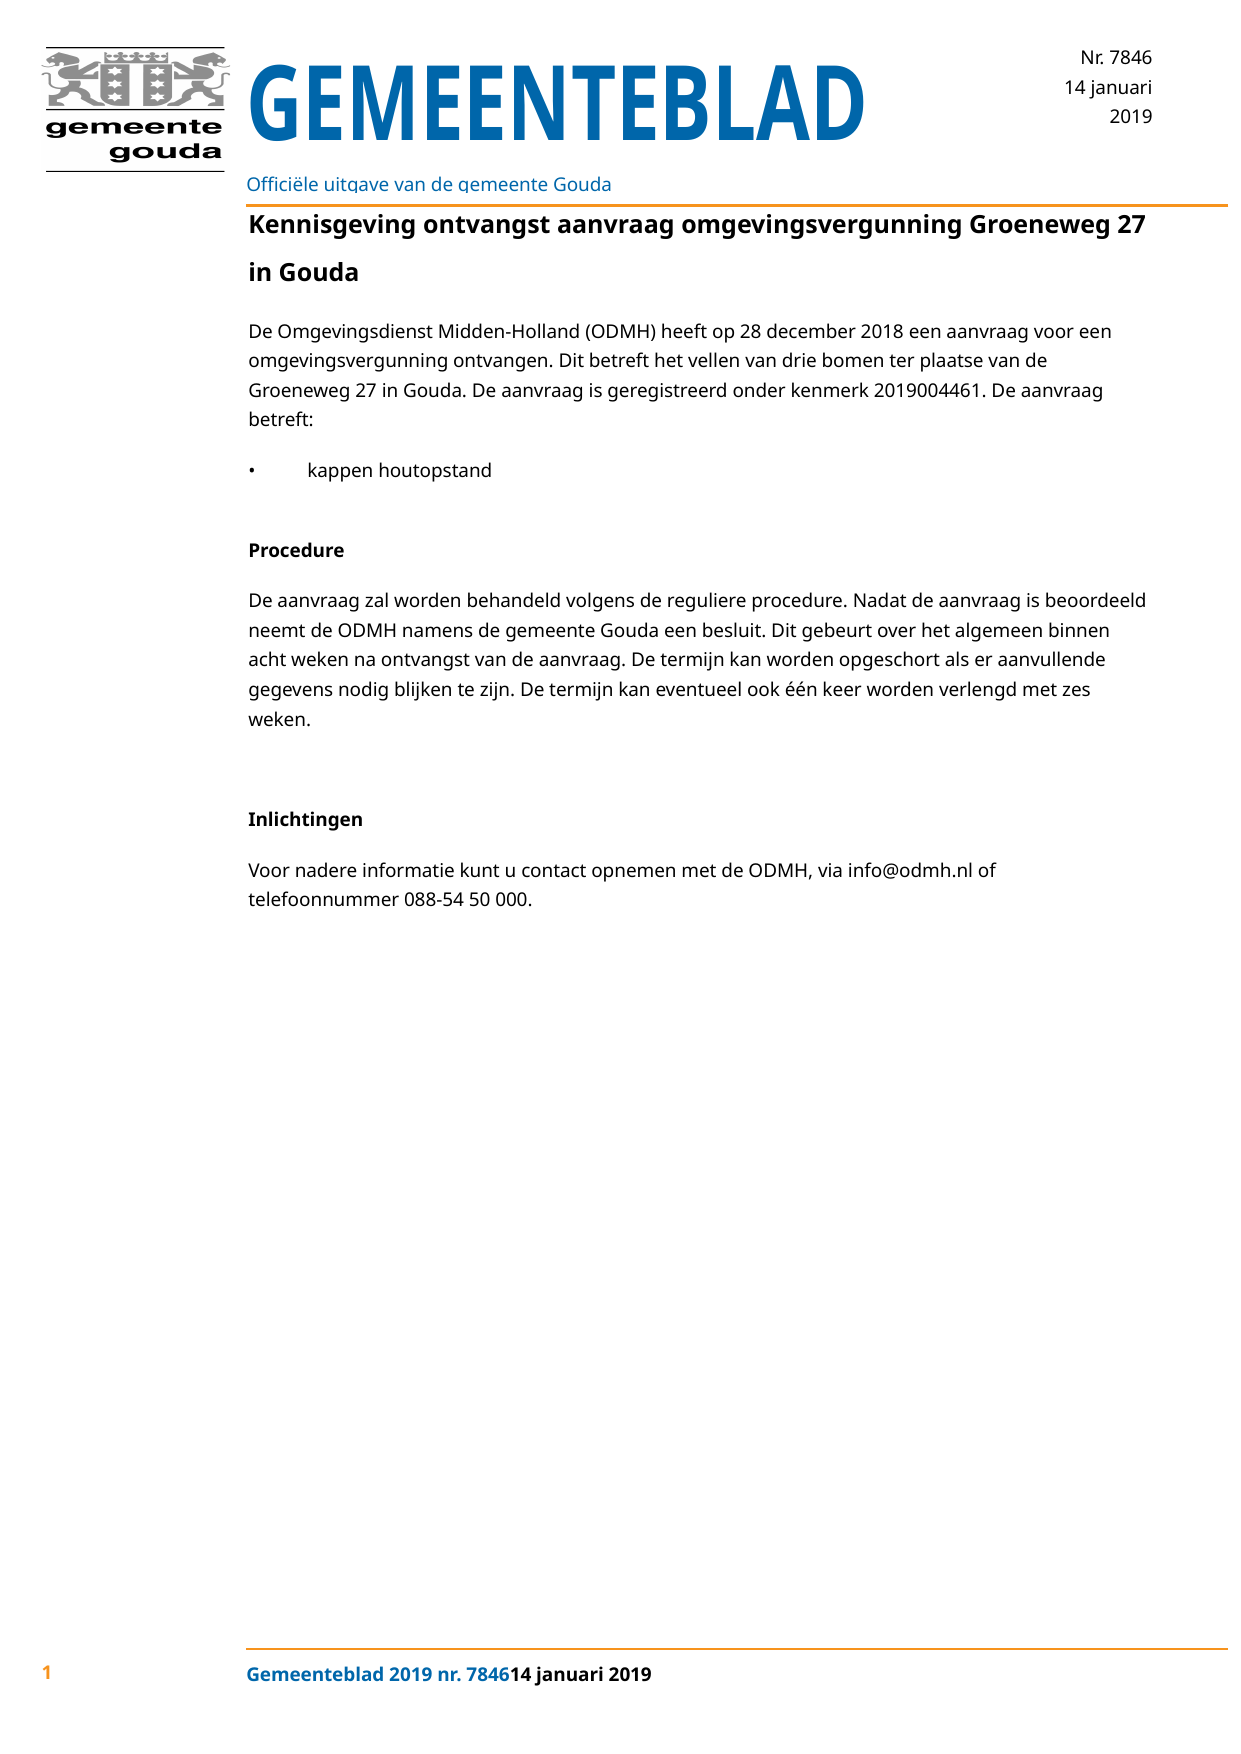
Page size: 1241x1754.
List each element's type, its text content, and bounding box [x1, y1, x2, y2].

list kappen houtopstand [248, 457, 1152, 483]
text De aanvraag zal worden behandeld volgens de reguliere procedure. Nadat de aanvraag is beoordeeld neemt de ODMH namens de gemeente Gouda een besluit. Dit gebeurt over het algemeen binnen acht weken na ontvangst van de aanvraag. De termijn kan worden opgeschort als er aanvullende gegevens nodig blijken te zijn. De termijn kan eventueel ook één keer worden verlengd met zes weken. [248, 587, 1152, 732]
text Inlichtingen [248, 807, 1152, 832]
text Kennisgeving ontvangst aanvraag omgevingsvergunning Groeneweg 27 in Gouda [248, 207, 1152, 288]
text Voor nadere informatie kunt u contact opnemen met de ODMH, via info@odmh.nl of telefoonnummer 088-54 50 000. [248, 857, 1152, 912]
text De Omgevingsdienst Midden-Holland (ODMH) heeft op 28 december 2018 een aanvraag voor een omgevingsvergunning ontvangen. Dit betreft het vellen van drie bomen ter plaatse van de Groeneweg 27 in Gouda. De aanvraag is geregistreerd onder kenmerk 2019004461. De aanvraag betreft: [248, 318, 1152, 432]
text Procedure [248, 537, 1152, 563]
picture [41, 47, 231, 172]
